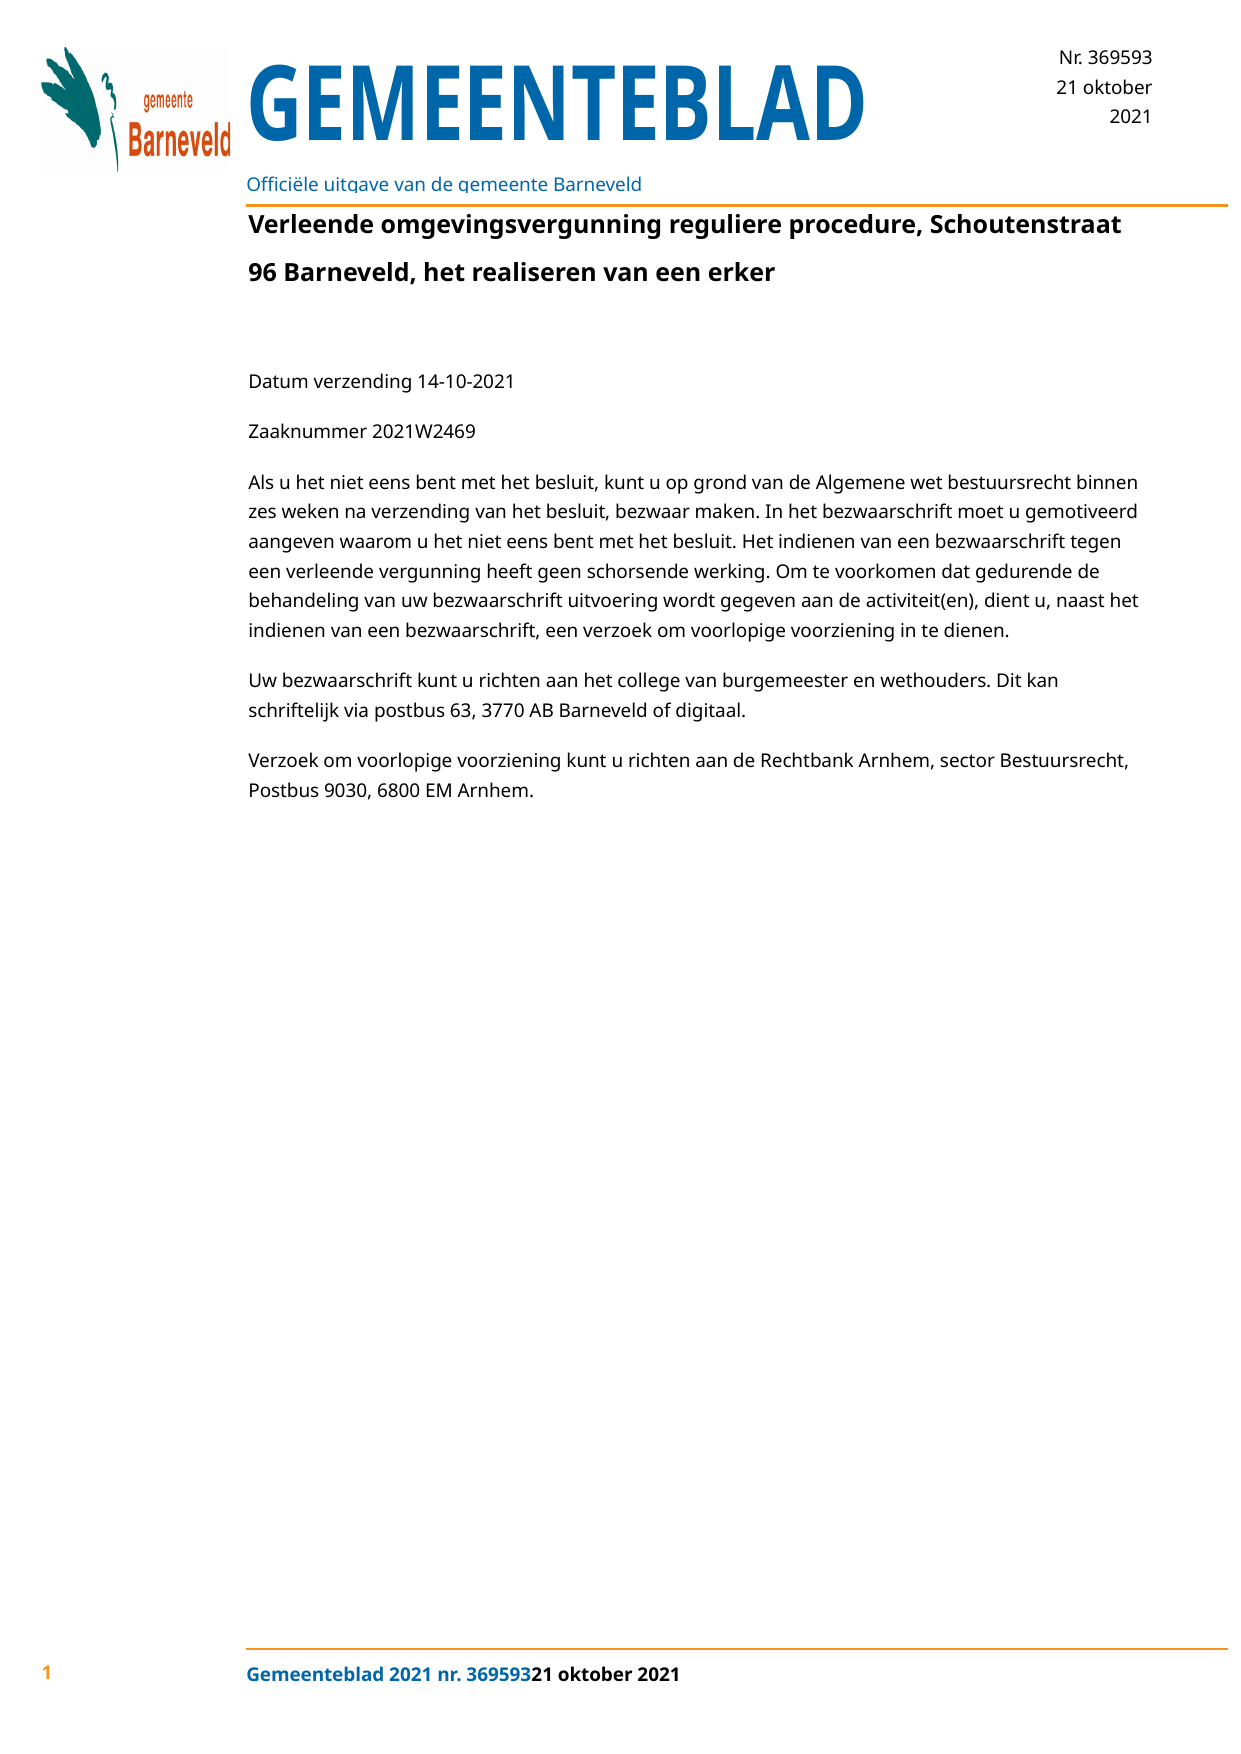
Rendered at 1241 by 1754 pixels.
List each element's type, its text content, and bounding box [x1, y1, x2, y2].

text Datum verzending 14-10-2021 [248, 368, 1152, 394]
text Zaaknummer 2021W2469 [248, 419, 1152, 444]
text Uw bezwaarschrift kunt u richten aan het college van burgemeester en wethouders. Dit kan schriftelijk via postbus 63, 3770 AB Barneveld of digitaal. [248, 667, 1152, 723]
picture [41, 47, 231, 172]
text Verzoek om voorlopige voorziening kunt u richten aan de Rechtbank Arnhem, sector Bestuursrecht, Postbus 9030, 6800 EM Arnhem. [248, 747, 1152, 803]
text Als u het niet eens bent met het besluit, kunt u op grond van de Algemene wet bestuursrecht binnen zes weken na verzending van het besluit, bezwaar maken. In het bezwaarschrift moet u gemotiveerd aangeven waarom u het niet eens bent met het besluit. Het indienen van een bezwaarschrift tegen een verleende vergunning heeft geen schorsende werking. Om te voorkomen dat gedurende de behandeling van uw bezwaarschrift uitvoering wordt gegeven aan de activiteit(en), dient u, naast het indienen van een bezwaarschrift, een verzoek om voorlopige voorziening in te dienen. [248, 469, 1152, 643]
text Verleende omgevingsvergunning reguliere procedure, Schoutenstraat 96 Barneveld, het realiseren van een erker [248, 207, 1152, 288]
